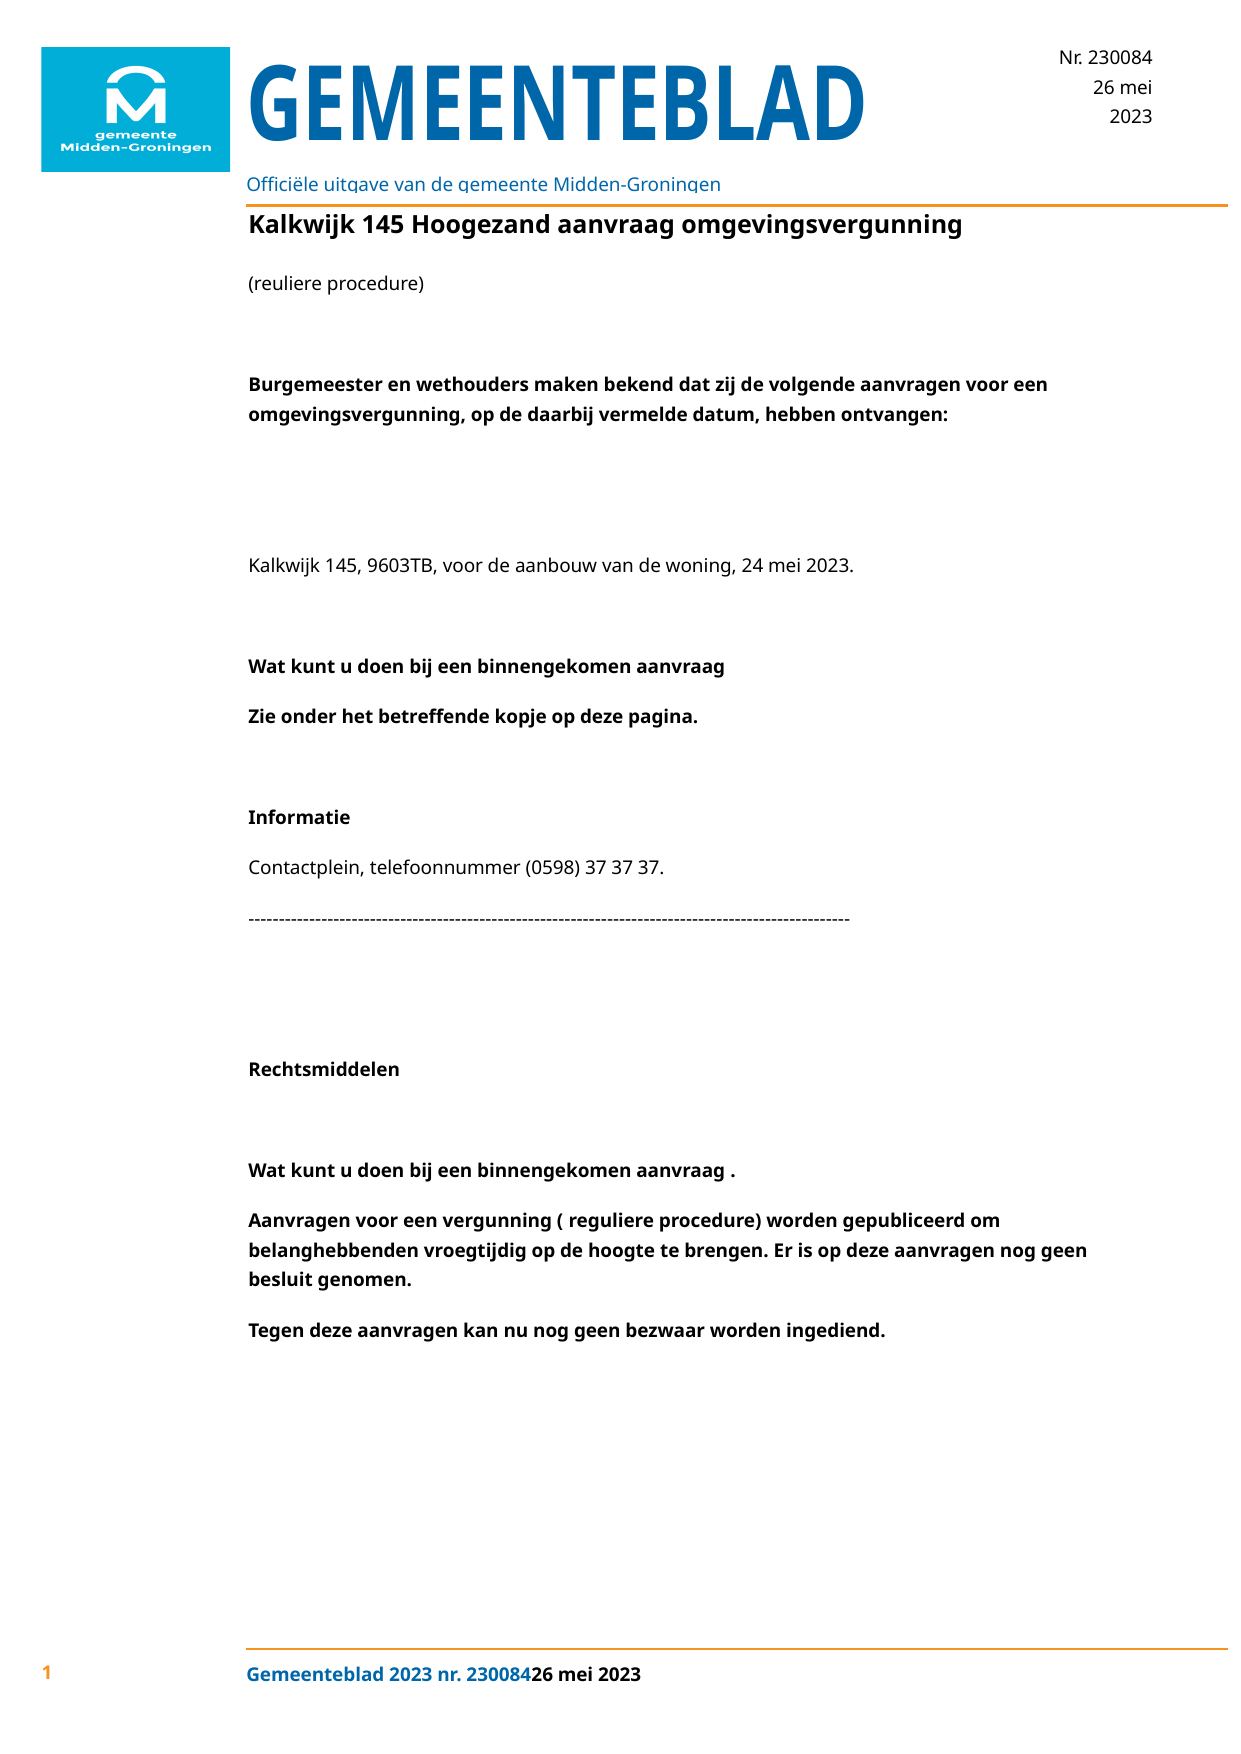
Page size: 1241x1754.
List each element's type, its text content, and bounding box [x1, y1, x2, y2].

text (reuliere procedure) [248, 270, 1152, 296]
text Aanvragen voor een vergunning ( reguliere procedure) worden gepubliceerd om belanghebbenden vroegtijdig op de hoogte te brengen. Er is op deze aanvragen nog geen besluit genomen. [248, 1207, 1152, 1292]
text Rechtsmiddelen [248, 1056, 1152, 1082]
picture [108, 66, 164, 82]
text Tegen deze aanvragen kan nu nog geen bezwaar worden ingediend. [248, 1317, 1152, 1343]
text Wat kunt u doen bij een binnengekomen aanvraag . [248, 1157, 1152, 1183]
text Burgemeester en wethouders maken bekend dat zij de volgende aanvragen voor een omgevingsvergunning, op de daarbij vermelde datum, hebben ontvangen: [248, 371, 1152, 426]
picture [107, 89, 165, 122]
text Zie onder het betreffende kopje op deze pagina. [248, 703, 1152, 729]
text Informatie [248, 804, 1152, 830]
text Wat kunt u doen bij een binnengekomen aanvraag [248, 653, 1152, 678]
text --------------------------------------------------------------------------------------------------- [248, 905, 1152, 931]
text Contactplein, telefoonnummer (0598) 37 37 37. [248, 854, 1152, 880]
picture [184, 146, 190, 153]
text Kalkwijk 145 Hoogezand aanvraag omgevingsvergunning [248, 207, 1152, 241]
text Kalkwijk 145, 9603TB, voor de aanbouw van de woning, 24 mei 2023. [248, 552, 1152, 578]
